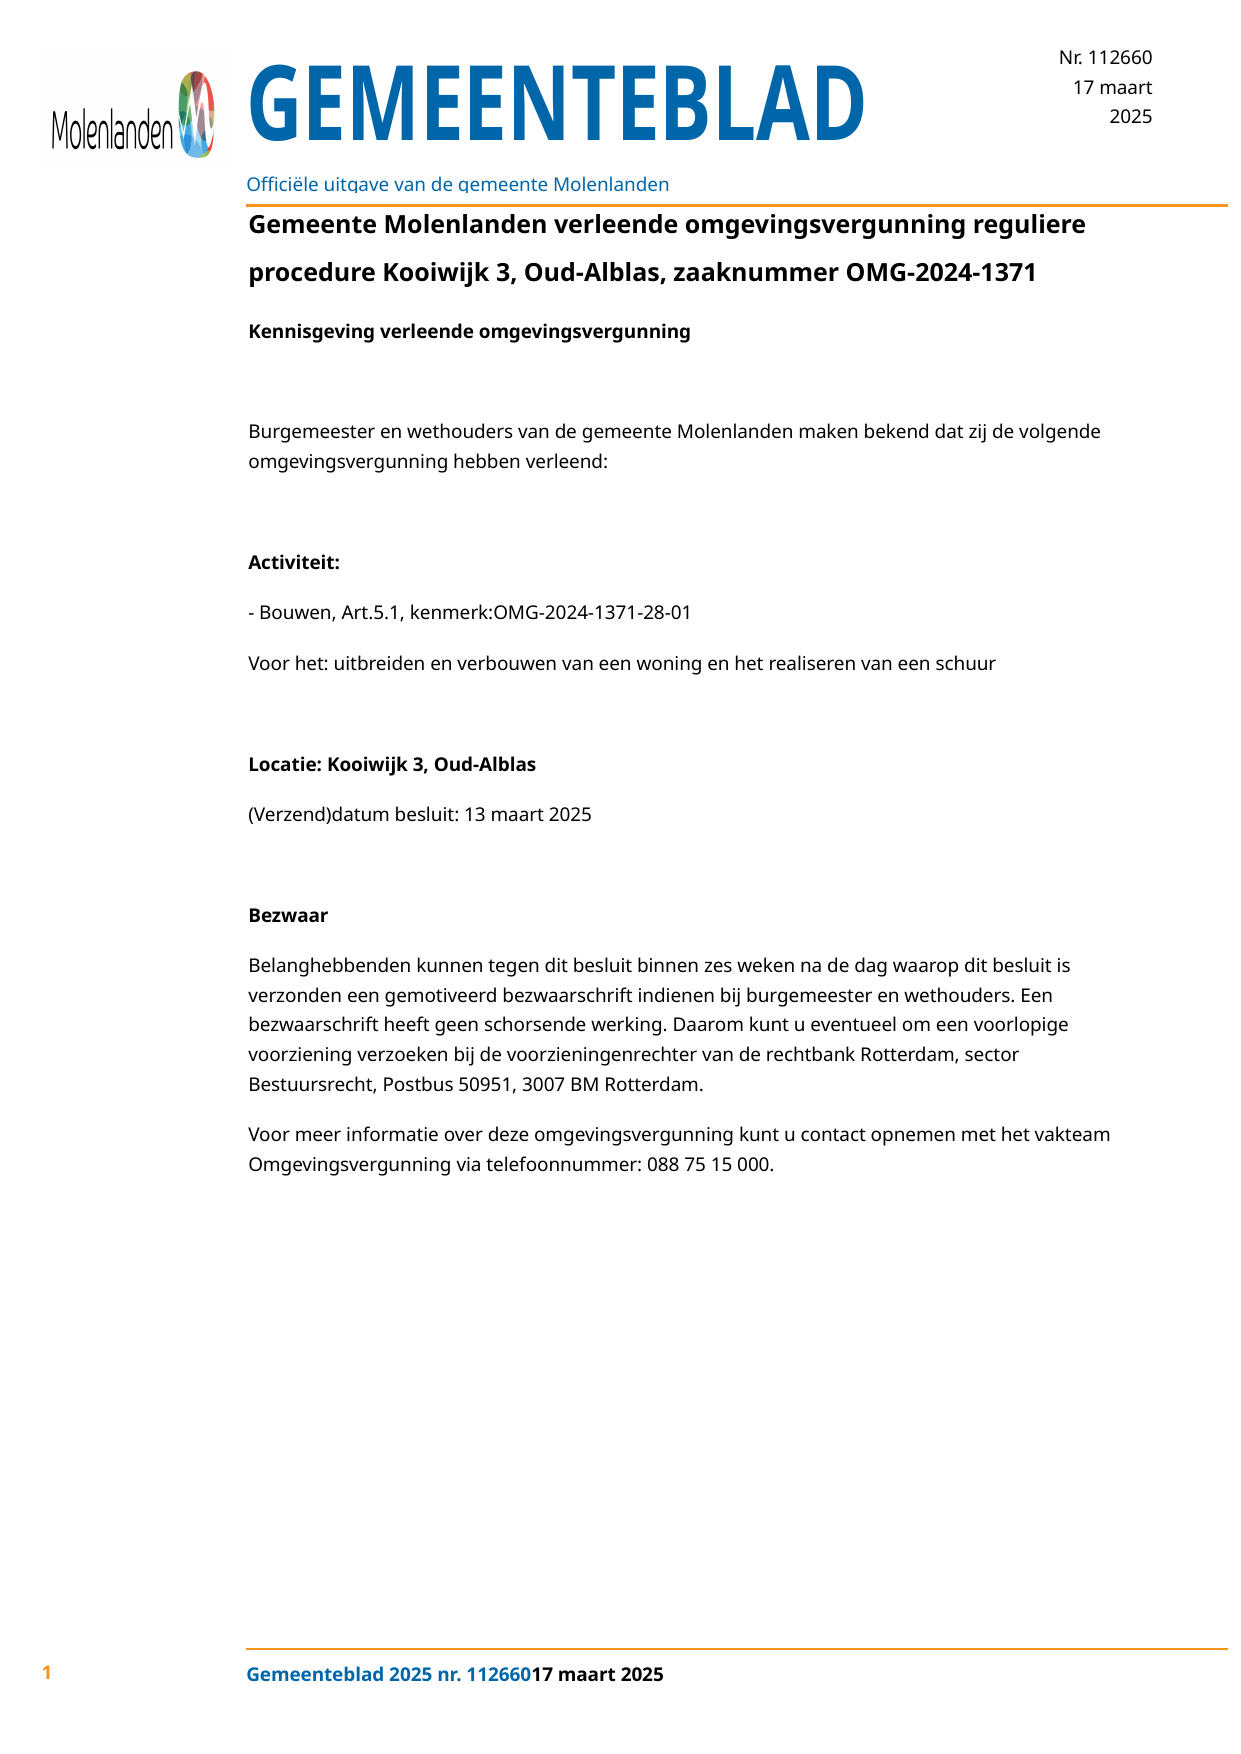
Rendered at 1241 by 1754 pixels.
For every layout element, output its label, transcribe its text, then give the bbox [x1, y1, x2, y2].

text Voor meer informatie over deze omgevingsvergunning kunt u contact opnemen met het vakteam Omgevingsvergunning via telefoonnummer: 088 75 15 000. [248, 1121, 1152, 1177]
text - Bouwen, Art.5.1, kenmerk:OMG-2024-1371-28-01 [248, 599, 1152, 625]
text Kennisgeving verleende omgevingsvergunning [248, 318, 1152, 344]
text Bezwaar [248, 902, 1152, 928]
text Belanghebbenden kunnen tegen dit besluit binnen zes weken na de dag waarop dit besluit is verzonden een gemotiveerd bezwaarschrift indienen bij burgemeester en wethouders. Een bezwaarschrift heeft geen schorsende werking. Daarom kunt u eventueel om een voorlopige voorziening verzoeken bij de voorzieningenrechter van de rechtbank Rotterdam, sector Bestuursrecht, Postbus 50951, 3007 BM Rotterdam. [248, 952, 1152, 1097]
text Gemeente Molenlanden verleende omgevingsvergunning reguliere procedure Kooiwijk 3, Oud-Alblas, zaaknummer OMG-2024-1371 [248, 207, 1152, 288]
text Locatie: Kooiwijk 3, Oud-Alblas [248, 751, 1152, 777]
text Burgemeester en wethouders van de gemeente Molenlanden maken bekend dat zij de volgende omgevingsvergunning hebben verleend: [248, 419, 1152, 474]
text Voor het: uitbreiden en verbouwen van een woning en het realiseren van een schuur [248, 650, 1152, 676]
text Activiteit: [248, 549, 1152, 575]
picture [41, 47, 231, 172]
text (Verzend)datum besluit: 13 maart 2025 [248, 801, 1152, 827]
